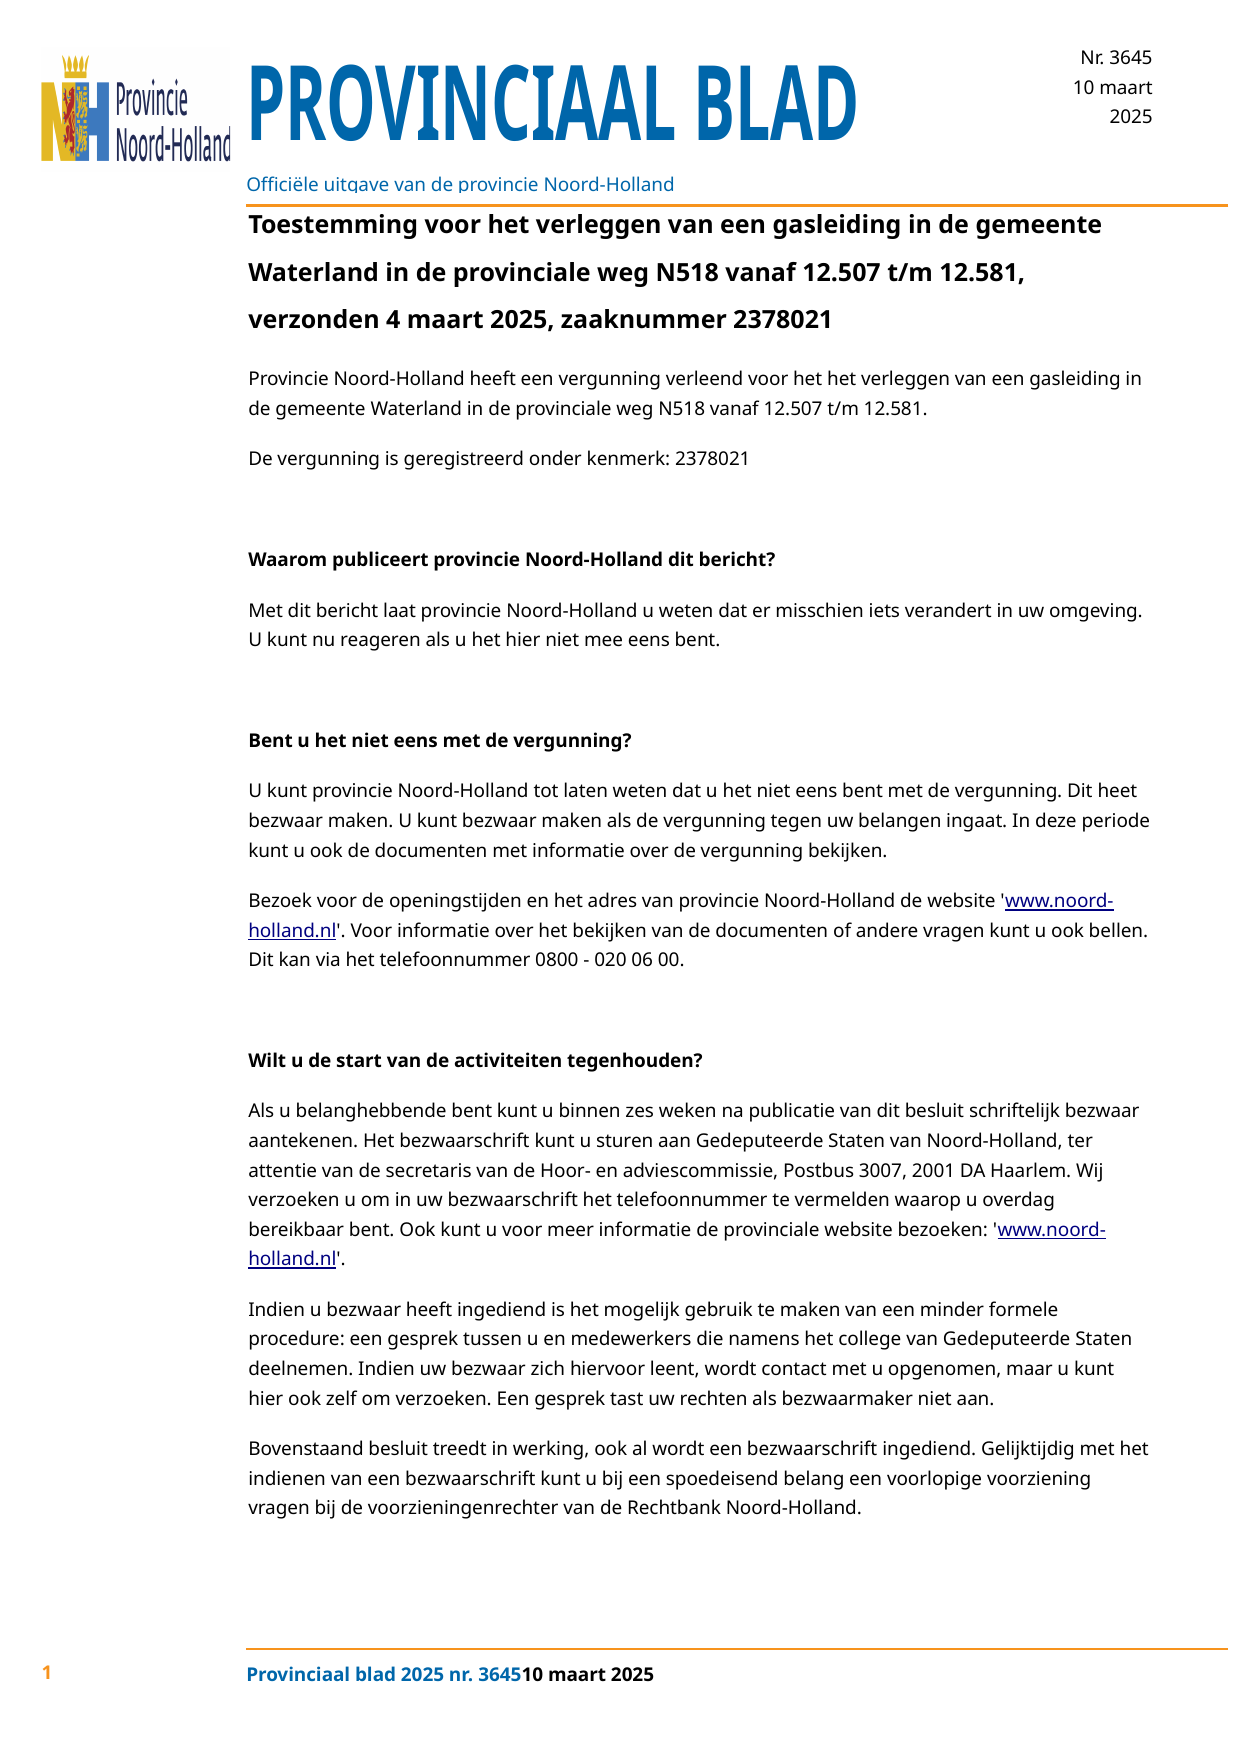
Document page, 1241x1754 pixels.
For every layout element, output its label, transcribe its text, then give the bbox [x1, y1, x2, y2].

text Bezoek voor de openingstijden en het adres van provincie Noord-Holland de website 'www.noord-holland.nl'. Voor informatie over het bekijken van de documenten of andere vragen kunt u ook bellen. Dit kan via het telefoonnummer 0800 - 020 06 00. [248, 887, 1152, 972]
text Provincie Noord-Holland heeft een vergunning verleend voor het het verleggen van een gasleiding in de gemeente Waterland in de provinciale weg N518 vanaf 12.507 t/m 12.581. [248, 366, 1152, 421]
text Bovenstaand besluit treedt in werking, ook al wordt een bezwaarschrift ingediend. Gelijktijdig met het indienen van een bezwaarschrift kunt u bij een spoedeisend belang een voorlopige voorziening vragen bij de voorzieningenrechter van de Rechtbank Noord-Holland. [248, 1435, 1152, 1520]
text Indien u bezwaar heeft ingediend is het mogelijk gebruik te maken van een minder formele procedure: een gesprek tussen u en medewerkers die namens het college van Gedeputeerde Staten deelnemen. Indien uw bezwaar zich hiervoor leent, wordt contact met u opgenomen, maar u kunt hier ook zelf om verzoeken. Een gesprek tast uw rechten als bezwaarmaker niet aan. [248, 1296, 1152, 1410]
text Bent u het niet eens met de vergunning? [248, 727, 1152, 753]
text Als u belanghebbende bent kunt u binnen zes weken na publicatie van dit besluit schriftelijk bezwaar aantekenen. Het bezwaarschrift kunt u sturen aan Gedeputeerde Staten van Noord-Holland, ter attentie van de secretaris van de Hoor- en adviescommissie, Postbus 3007, 2001 DA Haarlem. Wij verzoeken u om in uw bezwaarschrift het telefoonnummer te vermelden waarop u overdag bereikbaar bent. Ook kunt u voor meer informatie de provinciale website bezoeken: 'www.noord-holland.nl'. [248, 1098, 1152, 1271]
text U kunt provincie Noord-Holland tot laten weten dat u het niet eens bent met de vergunning. Dit heet bezwaar maken. U kunt bezwaar maken als de vergunning tegen uw belangen ingaat. In deze periode kunt u ook de documenten met informatie over de vergunning bekijken. [248, 778, 1152, 862]
text Wilt u de start van de activiteiten tegenhouden? [248, 1047, 1152, 1073]
picture [41, 47, 231, 172]
text Met dit bericht laat provincie Noord-Holland u weten dat er misschien iets verandert in uw omgeving. U kunt nu reageren als u het hier niet mee eens bent. [248, 597, 1152, 652]
text De vergunning is geregistreerd onder kenmerk: 2378021 [248, 446, 1152, 471]
text Toestemming voor het verleggen van een gasleiding in de gemeente Waterland in de provinciale weg N518 vanaf 12.507 t/m 12.581, verzonden 4 maart 2025, zaaknummer 2378021 [248, 207, 1152, 336]
text Waarom publiceert provincie Noord-Holland dit bericht? [248, 546, 1152, 572]
